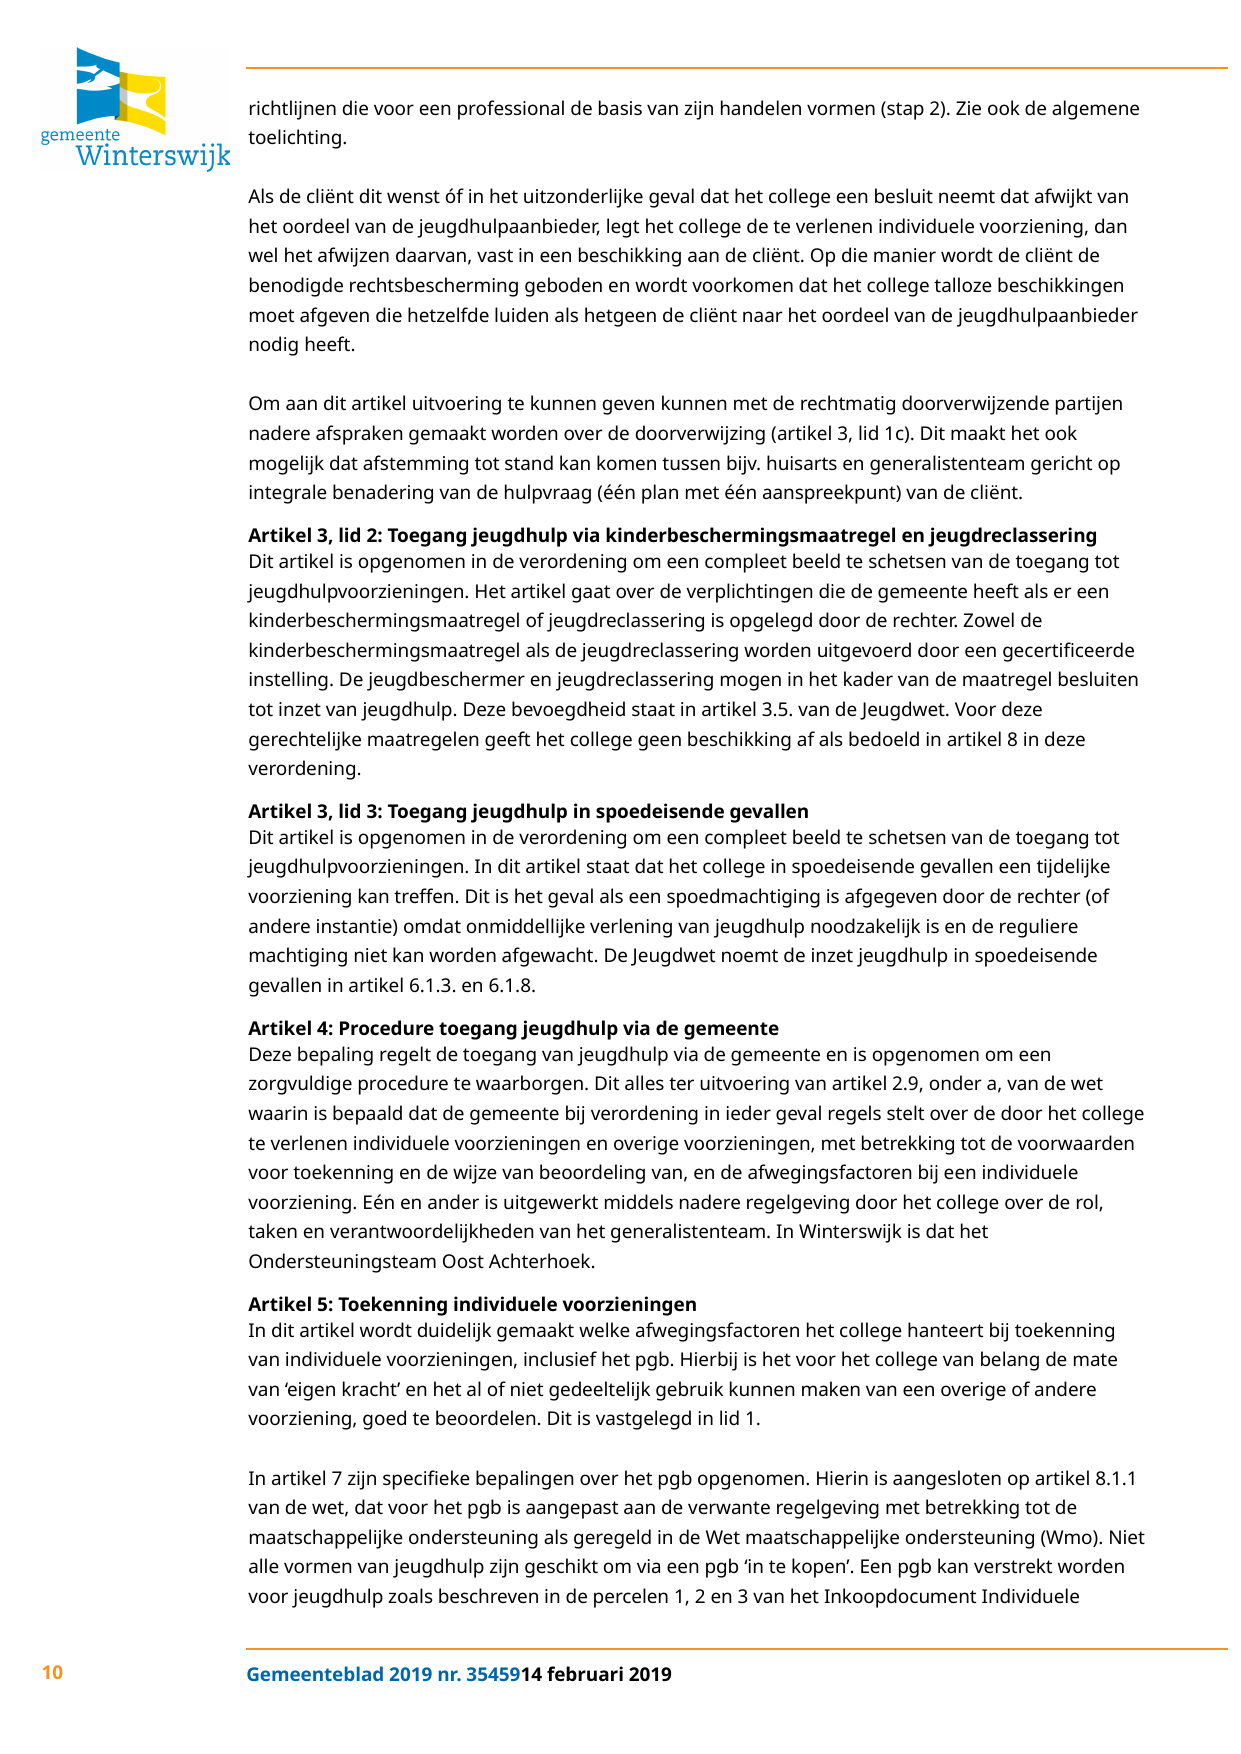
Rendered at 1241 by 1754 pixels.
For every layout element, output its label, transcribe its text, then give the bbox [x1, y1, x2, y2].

text Artikel 4: Procedure toegang jeugdhulp via de gemeente [248, 1015, 1152, 1041]
text In artikel 7 zijn specifieke bepalingen over het pgb opgenomen. Hierin is aangesloten op artikel 8.1.1 van de wet, dat voor het pgb is aangepast aan de verwante regelgeving met betrekking tot de maatschappelijke ondersteuning als geregeld in de Wet maatschappelijke ondersteuning (Wmo). Niet alle vormen van jeugdhulp zijn geschikt om via een pgb ‘in te kopen’. Een pgb kan verstrekt worden voor jeugdhulp zoals beschreven in de percelen 1, 2 en 3 van het Inkoopdocument Individuele [248, 1465, 1152, 1609]
text In dit artikel wordt duidelijk gemaakt welke afwegingsfactoren het college hanteert bij toekenning van individuele voorzieningen, inclusief het pgb. Hierbij is het voor het college van belang de mate van ‘eigen kracht’ en het al of niet gedeeltelijk gebruik kunnen maken van een overige of andere voorziening, goed te beoordelen. Dit is vastgelegd in lid 1. [248, 1317, 1152, 1431]
text Artikel 5: Toekenning individuele voorzieningen [248, 1291, 1152, 1317]
text Dit artikel is opgenomen in de verordening om een compleet beeld te schetsen van de toegang tot jeugdhulpvoorzieningen. Het artikel gaat over de verplichtingen die de gemeente heeft als er een kinderbeschermingsmaatregel of jeugdreclassering is opgelegd door de rechter. Zowel de kinderbeschermingsmaatregel als de jeugdreclassering worden uitgevoerd door een gecertificeerde instelling. De jeugdbeschermer en jeugdreclassering mogen in het kader van de maatregel besluiten tot inzet van jeugdhulp. Deze bevoegdheid staat in artikel 3.5. van de Jeugdwet. Voor deze gerechtelijke maatregelen geeft het college geen beschikking af als bedoeld in artikel 8 in deze verordening. [248, 548, 1152, 781]
text Dit artikel is opgenomen in de verordening om een compleet beeld te schetsen van de toegang tot jeugdhulpvoorzieningen. In dit artikel staat dat het college in spoedeisende gevallen een tijdelijke voorziening kan treffen. Dit is het geval als een spoedmachtiging is afgegeven door de rechter (of andere instantie) omdat onmiddellijke verlening van jeugdhulp noodzakelijk is en de reguliere machtiging niet kan worden afgewacht. De Jeugdwet noemt de inzet jeugdhulp in spoedeisende gevallen in artikel 6.1.3. en 6.1.8. [248, 824, 1152, 998]
text Om aan dit artikel uitvoering te kunnen geven kunnen met de rechtmatig doorverwijzende partijen nadere afspraken gemaakt worden over de doorverwijzing (artikel 3, lid 1c). Dit maakt het ook mogelijk dat afstemming tot stand kan komen tussen bijv. huisarts en generalistenteam gericht op integrale benadering van de hulpvraag (één plan met één aanspreekpunt) van de cliënt. [248, 391, 1152, 505]
text Deze bepaling regelt de toegang van jeugdhulp via de gemeente en is opgenomen om een zorgvuldige procedure te waarborgen. Dit alles ter uitvoering van artikel 2.9, onder a, van de wet waarin is bepaald dat de gemeente bij verordening in ieder geval regels stelt over de door het college te verlenen individuele voorzieningen en overige voorzieningen, met betrekking tot de voorwaarden voor toekenning en de wijze van beoordeling van, en de afwegingsfactoren bij een individuele voorziening. Eén en ander is uitgewerkt middels nadere regelgeving door het college over de rol, taken en verantwoordelijkheden van het generalistenteam. In Winterswijk is dat het Ondersteuningsteam Oost Achterhoek. [248, 1041, 1152, 1274]
text richtlijnen die voor een professional de basis van zijn handelen vormen (stap 2). Zie ook de algemene toelichting. [248, 95, 1152, 150]
text Artikel 3, lid 3: Toegang jeugdhulp in spoedeisende gevallen [248, 798, 1152, 824]
picture [225, 153, 231, 162]
text Artikel 3, lid 2: Toegang jeugdhulp via kinderbeschermingsmaatregel en jeugdreclassering [248, 522, 1152, 548]
picture [41, 47, 231, 172]
text Als de cliënt dit wenst óf in het uitzonderlijke geval dat het college een besluit neemt dat afwijkt van het oordeel van de jeugdhulpaanbieder, legt het college de te verlenen individuele voorziening, dan wel het afwijzen daarvan, vast in een beschikking aan de cliënt. Op die manier wordt de cliënt de benodigde rechtsbescherming geboden en wordt voorkomen dat het college talloze beschikkingen moet afgeven die hetzelfde luiden als hetgeen de cliënt naar het oordeel van de jeugdhulpaanbieder nodig heeft. [248, 183, 1152, 357]
